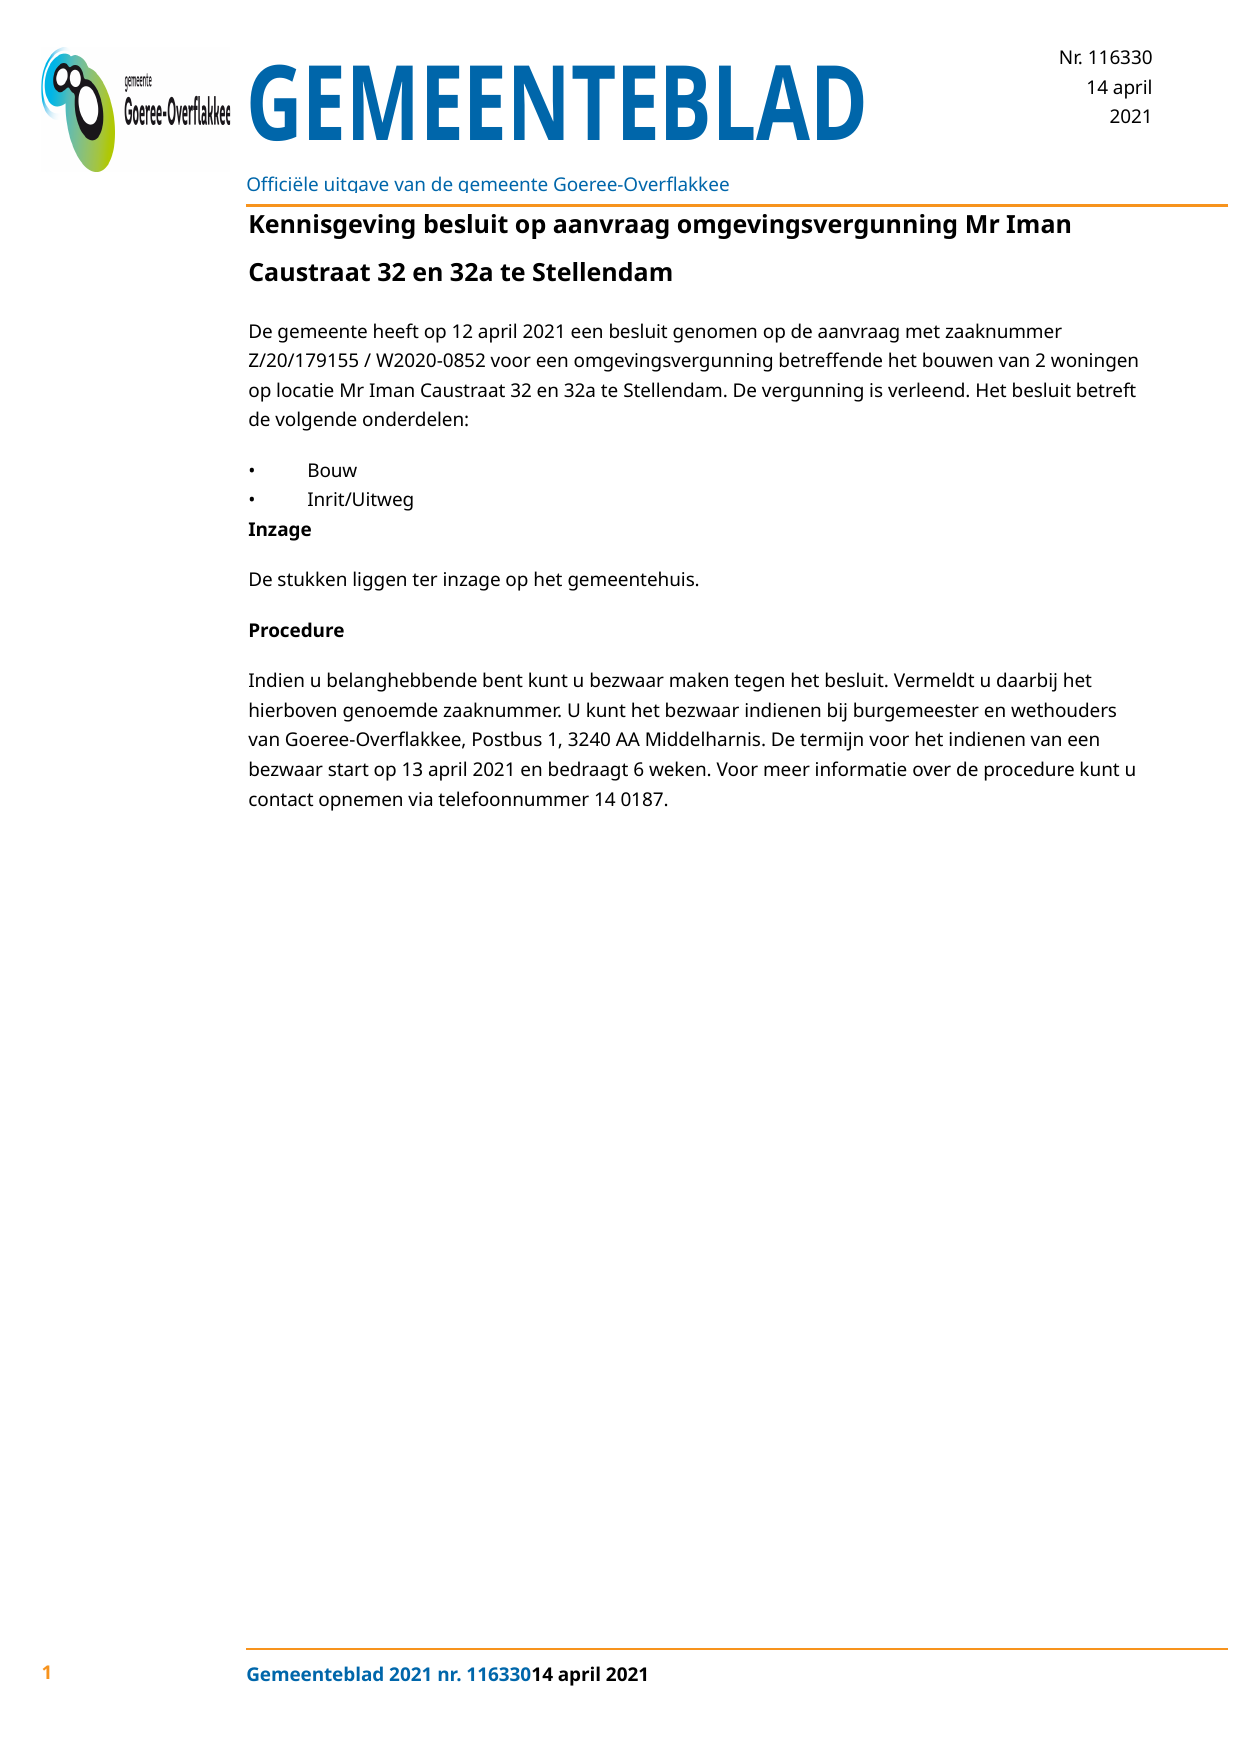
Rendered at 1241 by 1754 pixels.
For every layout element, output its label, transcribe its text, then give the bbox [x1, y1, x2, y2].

text Indien u belanghebbende bent kunt u bezwaar maken tegen het besluit. Vermeldt u daarbij het hierboven genoemde zaaknummer. U kunt het bezwaar indienen bij burgemeester en wethouders van Goeree-Overflakkee, Postbus 1, 3240 AA Middelharnis. De termijn voor het indienen van een bezwaar start op 13 april 2021 en bedraagt 6 weken. Voor meer informatie over de procedure kunt u contact opnemen via telefoonnummer 14 0187. [248, 667, 1152, 812]
text Procedure [248, 617, 1152, 643]
text Kennisgeving besluit op aanvraag omgevingsvergunning Mr Iman Caustraat 32 en 32a te Stellendam [248, 207, 1152, 288]
text Inzage [248, 516, 1152, 542]
picture [41, 47, 231, 172]
text De gemeente heeft op 12 april 2021 een besluit genomen op de aanvraag met zaaknummer Z/20/179155 / W2020-0852 voor een omgevingsvergunning betreffende het bouwen van 2 woningen op locatie Mr Iman Caustraat 32 en 32a te Stellendam. De vergunning is verleend. Het besluit betreft de volgende onderdelen: [248, 318, 1152, 432]
list Bouw [248, 457, 1152, 483]
list Inrit/Uitweg [248, 487, 1152, 512]
text De stukken liggen ter inzage op het gemeentehuis. [248, 567, 1152, 592]
